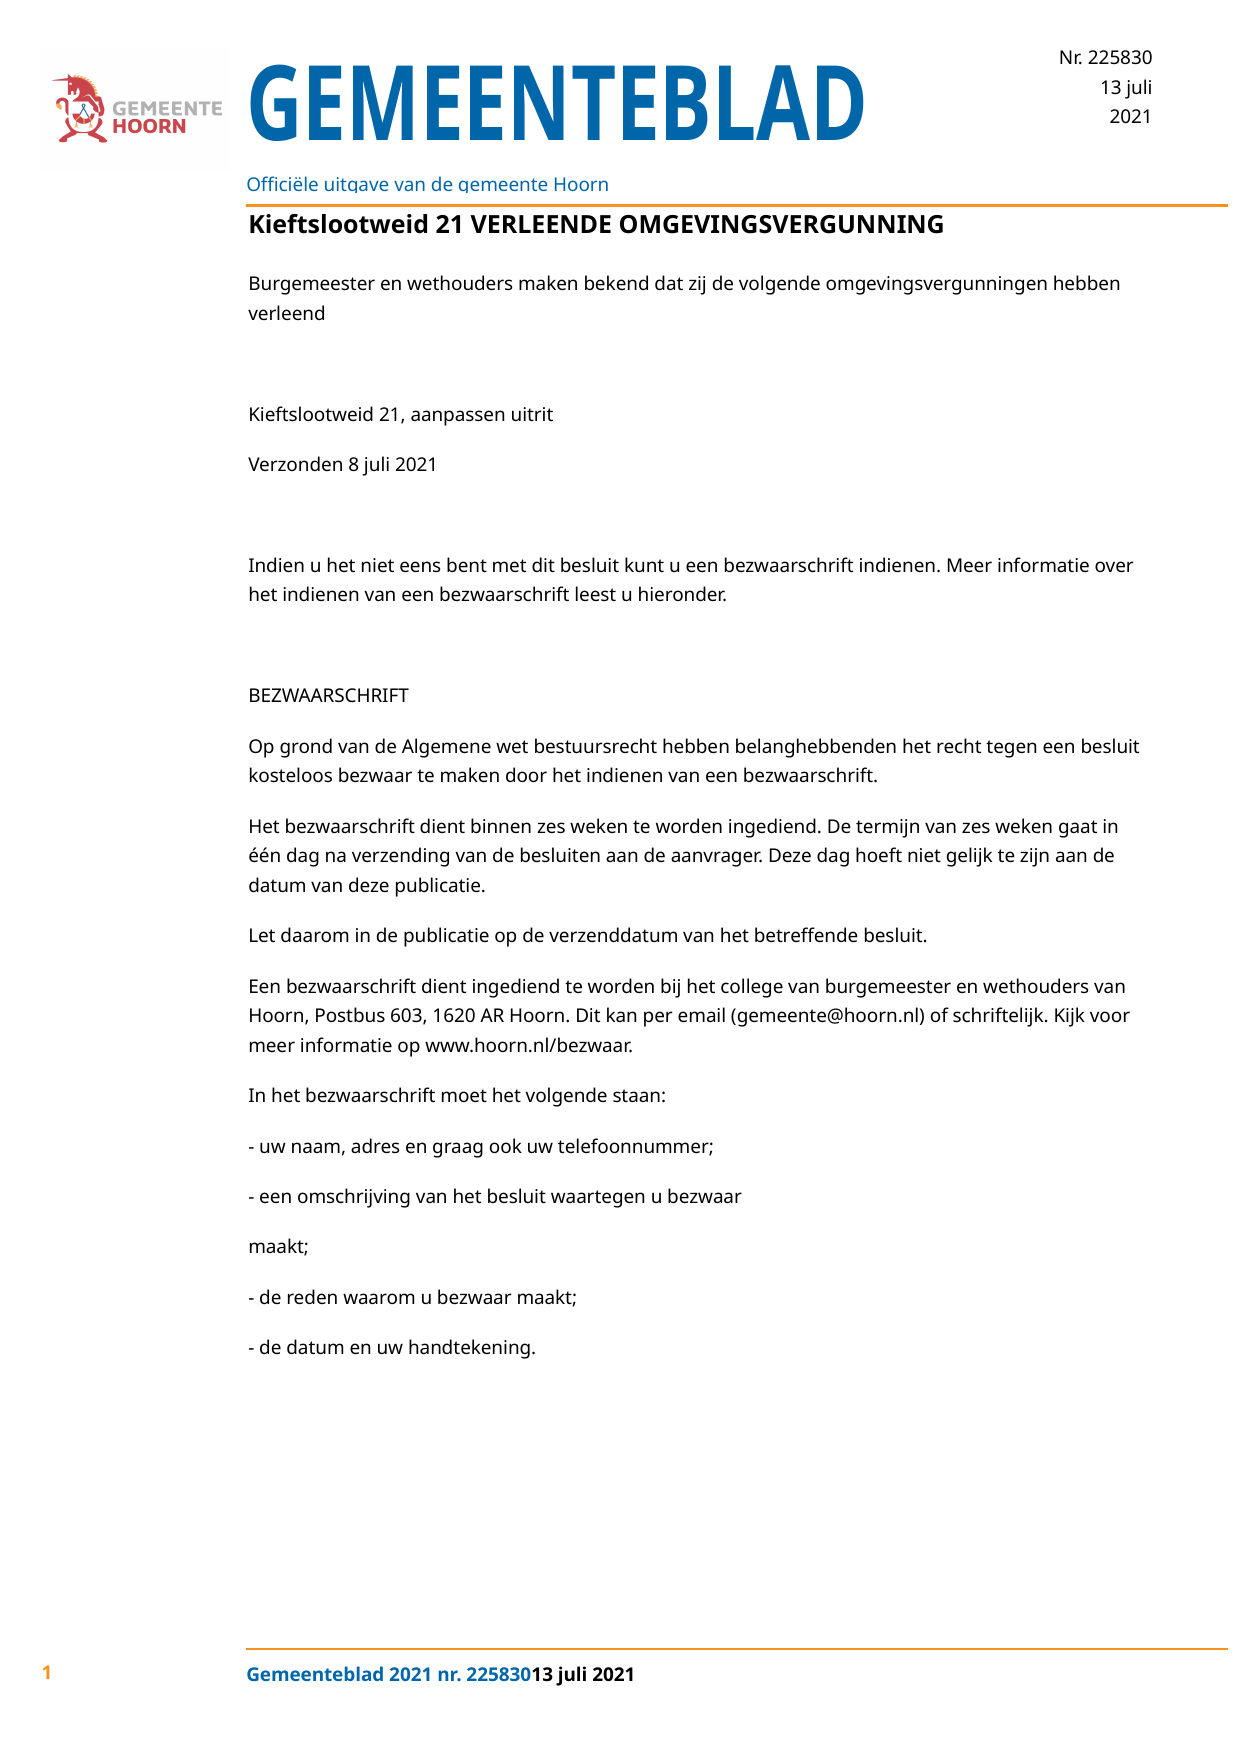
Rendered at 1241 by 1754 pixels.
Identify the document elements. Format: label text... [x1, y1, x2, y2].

text BEZWAARSCHRIFT [248, 682, 1152, 708]
text maakt; [248, 1234, 1152, 1259]
text Indien u het niet eens bent met dit besluit kunt u een bezwaarschrift indienen. Meer informatie over het indienen van een bezwaarschrift leest u hieronder. [248, 552, 1152, 607]
text - uw naam, adres en graag ook uw telefoonnummer; [248, 1133, 1152, 1158]
text Verzonden 8 juli 2021 [248, 451, 1152, 477]
text Op grond van de Algemene wet bestuursrecht hebben belanghebbenden het recht tegen een besluit kosteloos bezwaar te maken door het indienen van een bezwaarschrift. [248, 733, 1152, 788]
text Kieftslootweid 21 VERLEENDE OMGEVINGSVERGUNNING [248, 207, 1152, 241]
picture [41, 47, 231, 172]
text Het bezwaarschrift dient binnen zes weken te worden ingediend. De termijn van zes weken gaat in één dag na verzending van de besluiten aan de aanvrager. Deze dag hoeft niet gelijk te zijn aan de datum van deze publicatie. [248, 813, 1152, 898]
text - de datum en uw handtekening. [248, 1334, 1152, 1360]
text In het bezwaarschrift moet het volgende staan: [248, 1082, 1152, 1108]
text - een omschrijving van het besluit waartegen u bezwaar [248, 1183, 1152, 1209]
text Een bezwaarschrift dient ingediend te worden bij het college van burgemeester en wethouders van Hoorn, Postbus 603, 1620 AR Hoorn. Dit kan per email (gemeente@hoorn.nl) of schriftelijk. Kijk voor meer informatie op www.hoorn.nl/bezwaar. [248, 973, 1152, 1058]
text - de reden waarom u bezwaar maakt; [248, 1284, 1152, 1310]
text Let daarom in de publicatie op de verzenddatum van het betreffende besluit. [248, 922, 1152, 948]
text Kieftslootweid 21, aanpassen uitrit [248, 401, 1152, 426]
text Burgemeester en wethouders maken bekend dat zij de volgende omgevingsvergunningen hebben verleend [248, 270, 1152, 326]
